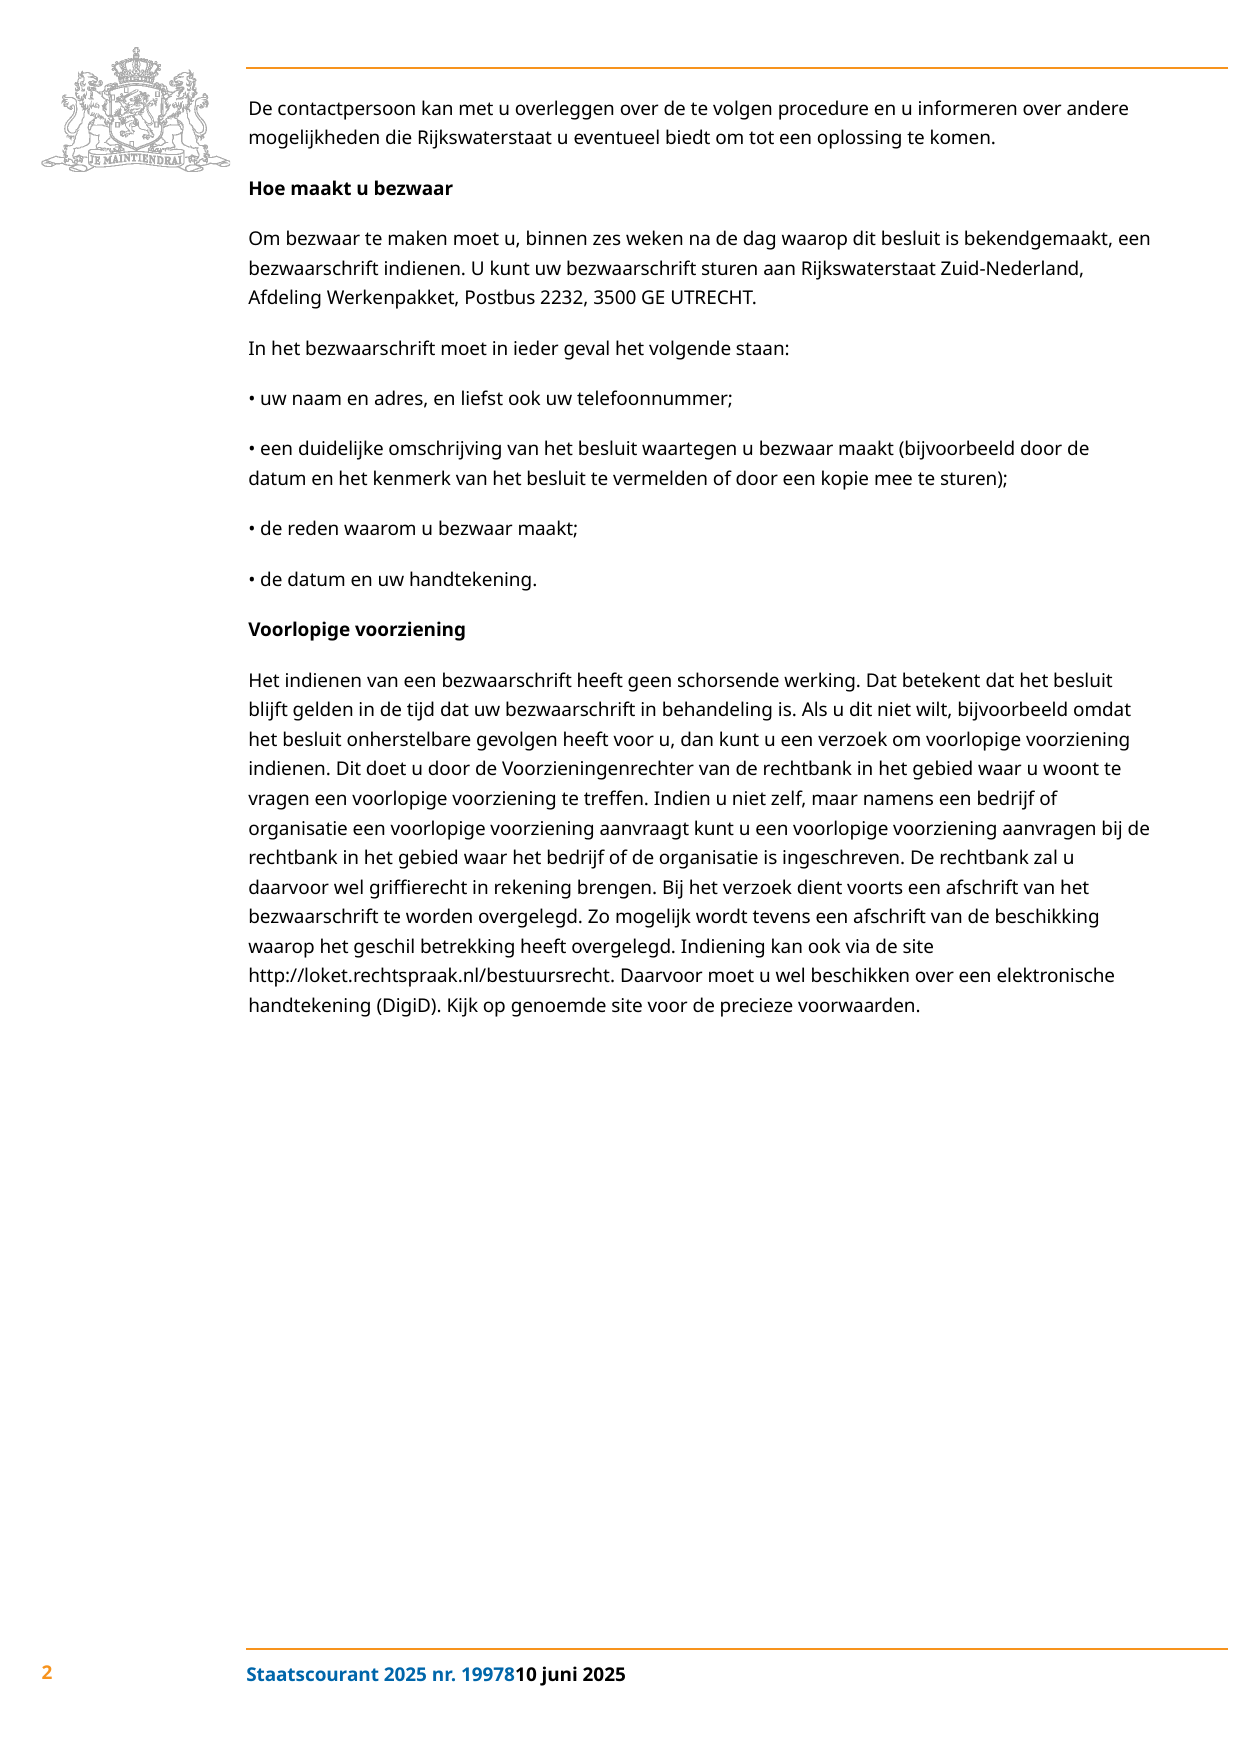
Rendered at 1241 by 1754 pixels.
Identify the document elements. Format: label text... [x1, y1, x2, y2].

text • uw naam en adres, en liefst ook uw telefoonnummer; [248, 385, 1152, 411]
text • de datum en uw handtekening. [248, 566, 1152, 592]
text • een duidelijke omschrijving van het besluit waartegen u bezwaar maakt (bijvoorbeeld door de datum en het kenmerk van het besluit te vermelden of door een kopie mee te sturen); [248, 436, 1152, 491]
text Voorlopige voorziening [248, 616, 1152, 642]
text De contactpersoon kan met u overleggen over de te volgen procedure en u informeren over andere mogelijkheden die Rijkswaterstaat u eventueel biedt om tot een oplossing te komen. [248, 95, 1152, 150]
text Hoe maakt u bezwaar [248, 175, 1152, 201]
picture [41, 47, 231, 172]
text Het indienen van een bezwaarschrift heeft geen schorsende werking. Dat betekent dat het besluit blijft gelden in de tijd dat uw bezwaarschrift in behandeling is. Als u dit niet wilt, bijvoorbeeld omdat het besluit onherstelbare gevolgen heeft voor u, dan kunt u een verzoek om voorlopige voorziening indienen. Dit doet u door de Voorzieningenrechter van de rechtbank in het gebied waar u woont te vragen een voorlopige voorziening te treffen. Indien u niet zelf, maar namens een bedrijf of organisatie een voorlopige voorziening aanvraagt kunt u een voorlopige voorziening aanvragen bij de rechtbank in het gebied waar het bedrijf of de organisatie is ingeschreven. De rechtbank zal u daarvoor wel griffierecht in rekening brengen. Bij het verzoek dient voorts een afschrift van het bezwaarschrift te worden overgelegd. Zo mogelijk wordt tevens een afschrift van de beschikking waarop het geschil betrekking heeft overgelegd. Indiening kan ook via de site http://loket.rechtspraak.nl/bestuursrecht. Daarvoor moet u wel beschikken over een elektronische handtekening (DigiD). Kijk op genoemde site voor de precieze voorwaarden. [248, 667, 1152, 1018]
text In het bezwaarschrift moet in ieder geval het volgende staan: [248, 335, 1152, 361]
text • de reden waarom u bezwaar maakt; [248, 516, 1152, 541]
text Om bezwaar te maken moet u, binnen zes weken na de dag waarop dit besluit is bekendgemaakt, een bezwaarschrift indienen. U kunt uw bezwaarschrift sturen aan Rijkswaterstaat Zuid-Nederland, Afdeling Werkenpakket, Postbus 2232, 3500 GE UTRECHT. [248, 225, 1152, 310]
